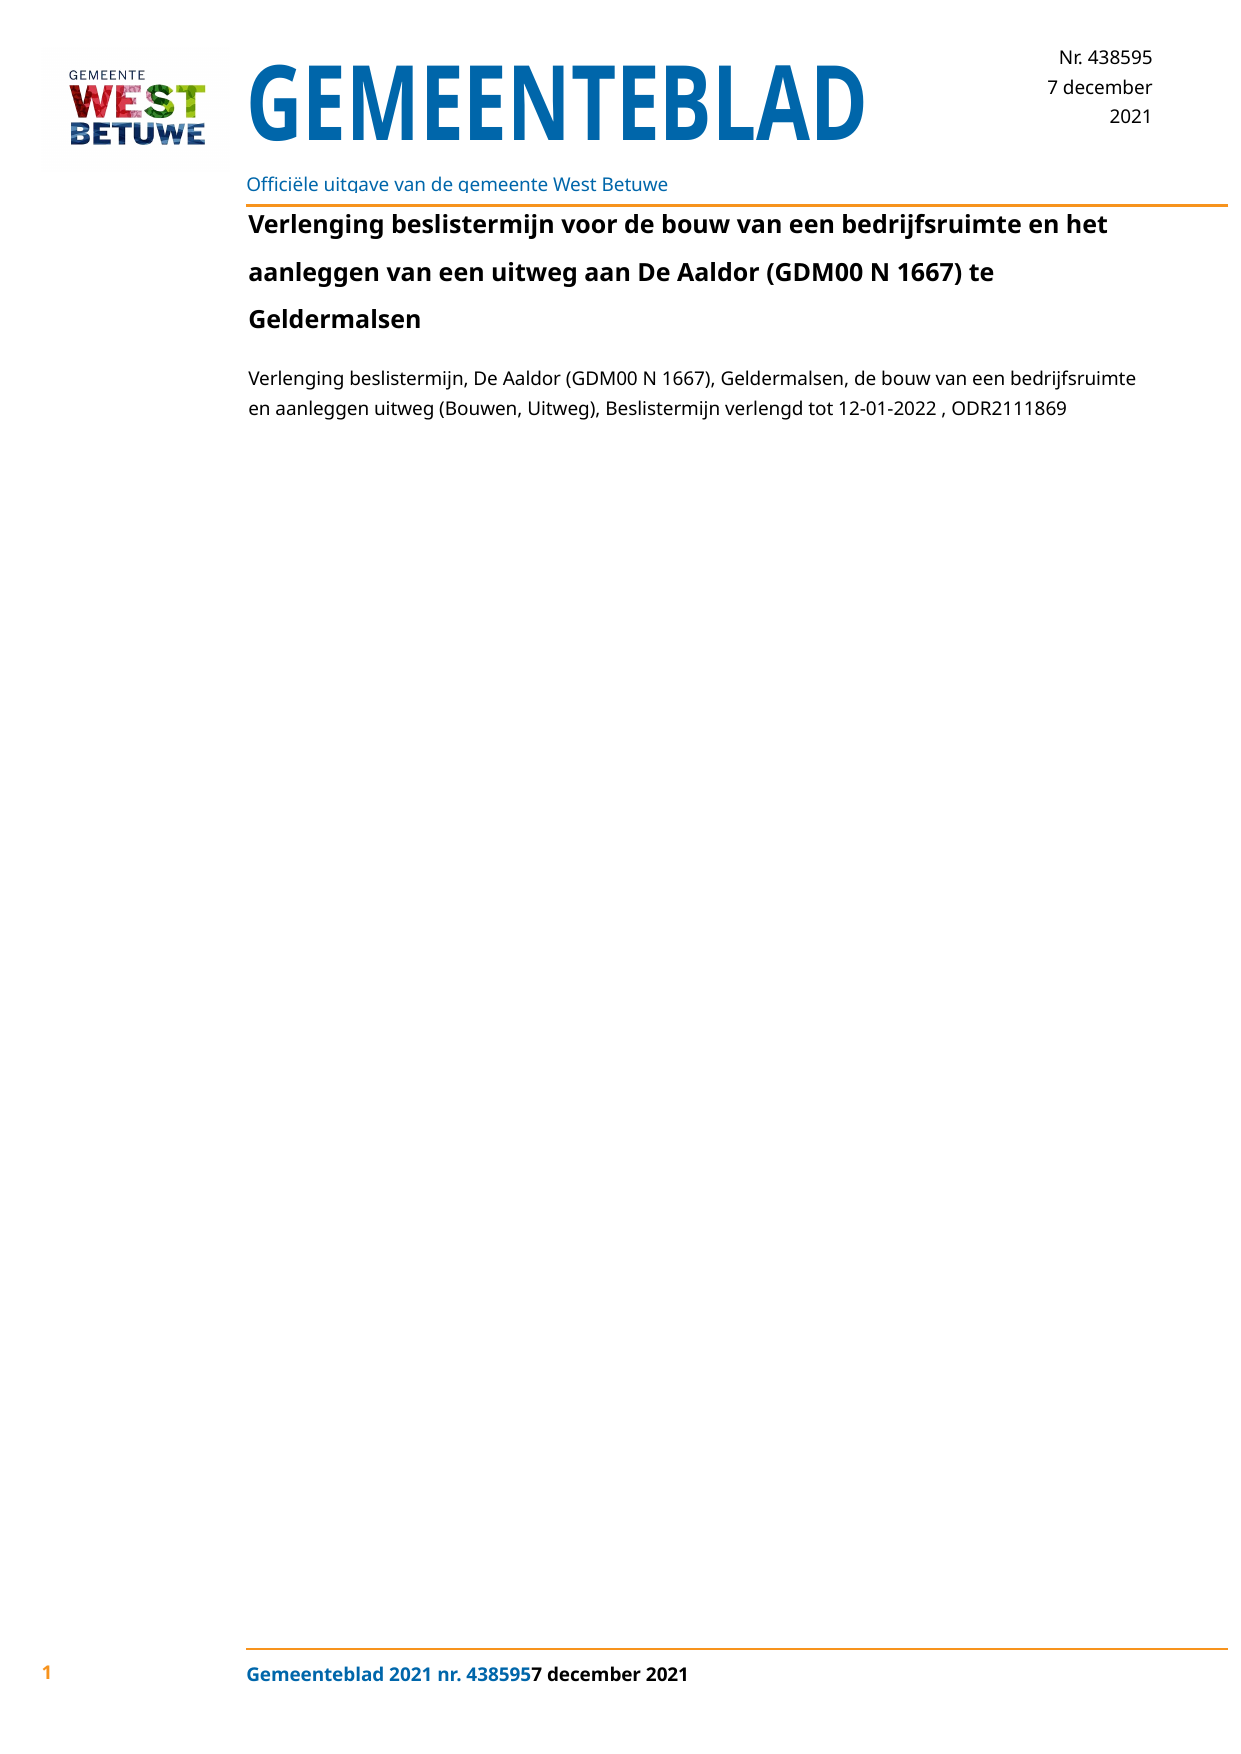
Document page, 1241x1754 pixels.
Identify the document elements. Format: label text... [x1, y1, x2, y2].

text Verlenging beslistermijn, De Aaldor (GDM00 N 1667), Geldermalsen, de bouw van een bedrijfsruimte en aanleggen uitweg (Bouwen, Uitweg), Beslistermijn verlengd tot 12-01-2022 , ODR2111869 [248, 366, 1152, 421]
picture [41, 47, 231, 172]
text Verlenging beslistermijn voor de bouw van een bedrijfsruimte en het aanleggen van een uitweg aan De Aaldor (GDM00 N 1667) te Geldermalsen [248, 207, 1152, 336]
